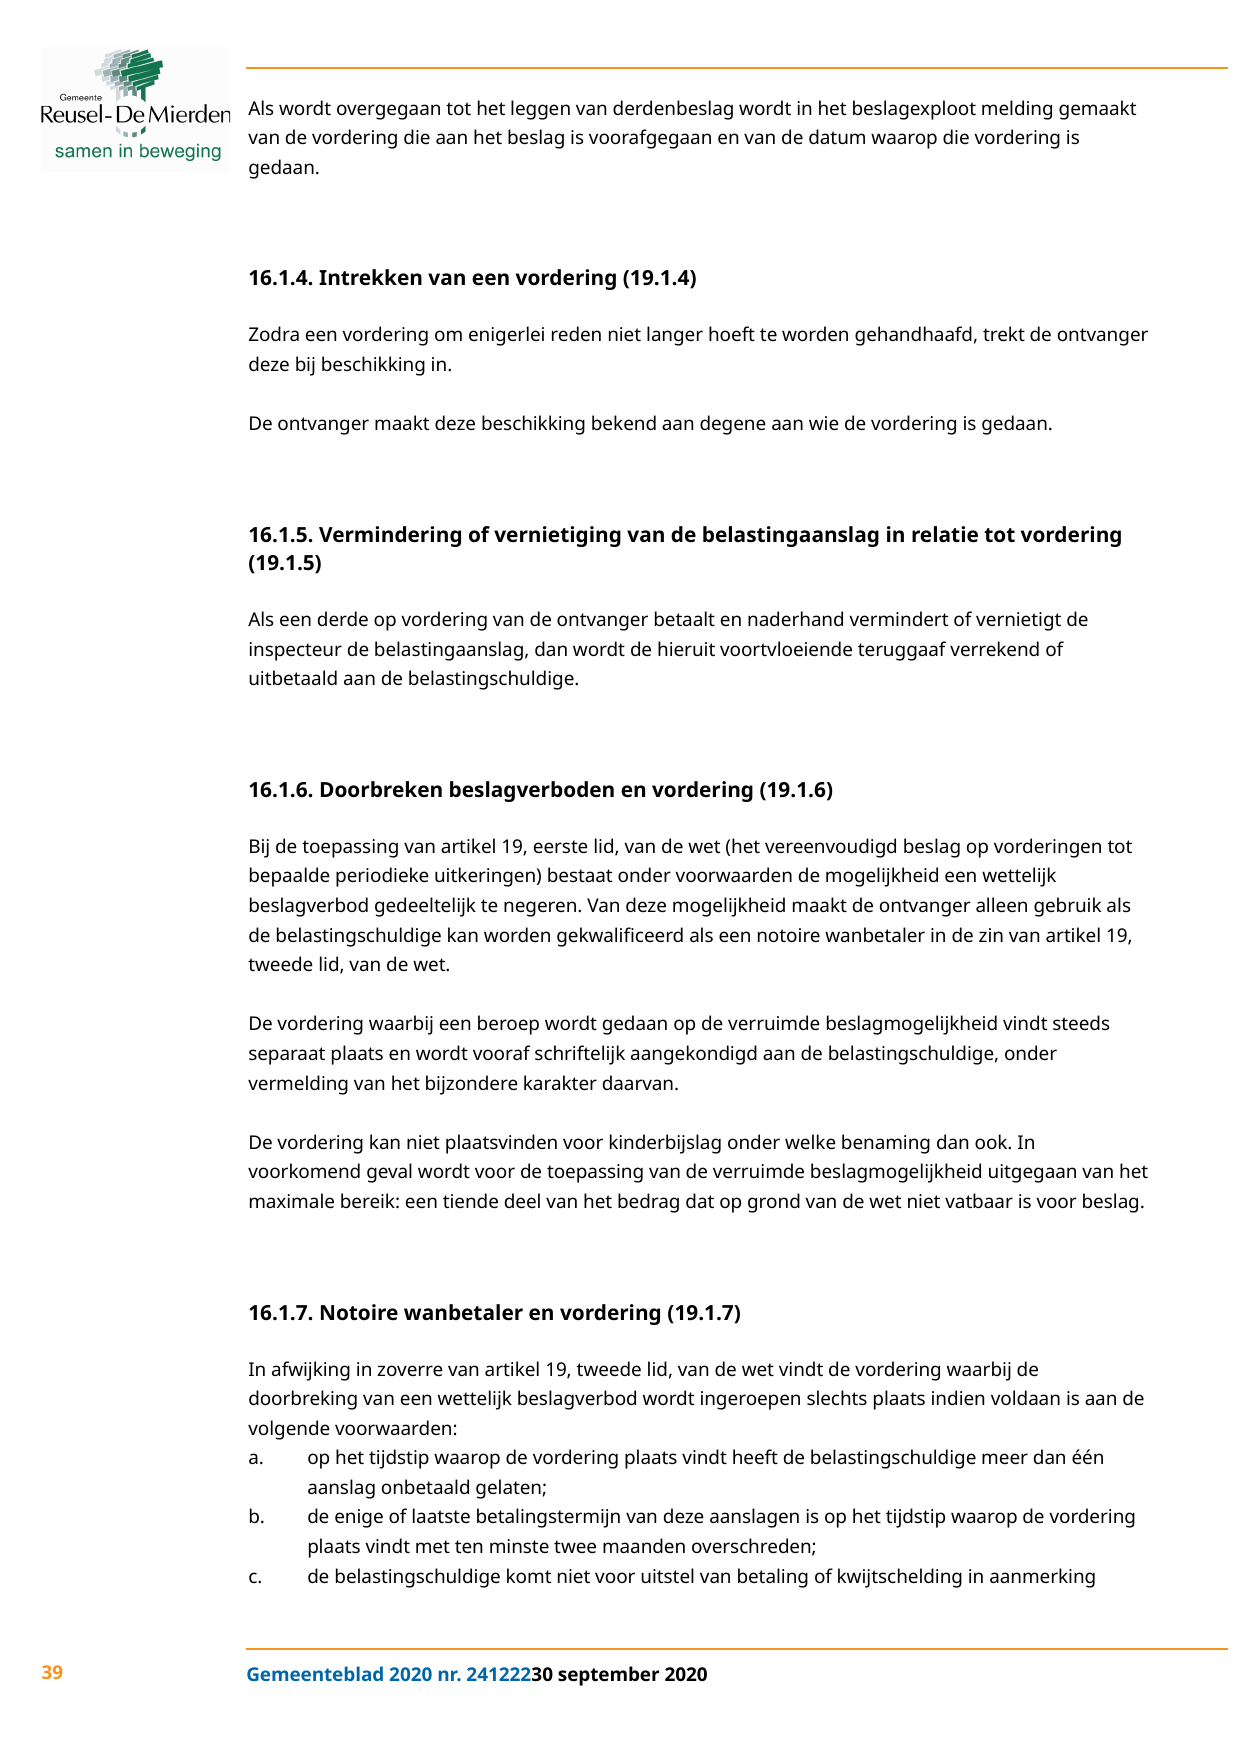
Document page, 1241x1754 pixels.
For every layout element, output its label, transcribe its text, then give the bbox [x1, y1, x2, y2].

text In afwijking in zoverre van artikel 19, tweede lid, van de wet vindt de vordering waarbij de doorbreking van een wettelijk beslagverbod wordt ingeroepen slechts plaats indien voldaan is aan de volgende voorwaarden: [248, 1356, 1152, 1441]
text De vordering kan niet plaatsvinden voor kinderbijslag onder welke benaming dan ook. In voorkomend geval wordt voor de toepassing van de verruimde beslagmogelijkheid uitgegaan van het maximale bereik: een tiende deel van het bedrag dat op grond van de wet niet vatbaar is voor beslag. [248, 1129, 1152, 1214]
text De vordering waarbij een beroep wordt gedaan op de verruimde beslagmogelijkheid vindt steeds separaat plaats en wordt vooraf schriftelijk aangekondigd aan de belastingschuldige, onder vermelding van het bijzondere karakter daarvan. [248, 1011, 1152, 1096]
list de enige of laatste betalingstermijn van deze aanslagen is op het tijdstip waarop de vordering plaats vindt met ten minste twee maanden overschreden; [248, 1504, 1152, 1559]
text Bij de toepassing van artikel 19, eerste lid, van de wet (het vereenvoudigd beslag op vorderingen tot bepaalde periodieke uitkeringen) bestaat onder voorwaarden de mogelijkheid een wettelijk beslagverbod gedeeltelijk te negeren. Van deze mogelijkheid maakt de ontvanger alleen gebruik als de belastingschuldige kan worden gekwalificeerd als een notoire wanbetaler in de zin van artikel 19, tweede lid, van de wet. [248, 833, 1152, 977]
text Zodra een vordering om enigerlei reden niet langer hoeft te worden gehandhaafd, trekt de ontvanger deze bij beschikking in. [248, 322, 1152, 377]
text Als een derde op vordering van de ontvanger betaalt en naderhand vermindert of vernietigt de inspecteur de belastingaanslag, dan wordt de hieruit voortvloeiende teruggaaf verrekend of uitbetaald aan de belastingschuldige. [248, 606, 1152, 691]
text 16.1.5. Vermindering of vernietiging van de belastingaanslag in relatie tot vordering (19.1.5) [248, 520, 1152, 577]
list op het tijdstip waarop de vordering plaats vindt heeft de belastingschuldige meer dan één aanslag onbetaald gelaten; [248, 1444, 1152, 1500]
text De ontvanger maakt deze beschikking bekend aan degene aan wie de vordering is gedaan. [248, 410, 1152, 436]
picture [41, 47, 231, 172]
list de belastingschuldige komt niet voor uitstel van betaling of kwijtschelding in aanmerking [248, 1563, 1152, 1588]
text Als wordt overgegaan tot het leggen van derdenbeslag wordt in het beslagexploot melding gemaakt van de vordering die aan het beslag is voorafgegaan en van de datum waarop die vordering is gedaan. [248, 95, 1152, 180]
text 16.1.6. Doorbreken beslagverboden en vordering (19.1.6) [248, 775, 1152, 803]
text 16.1.4. Intrekken van een vordering (19.1.4) [248, 263, 1152, 292]
text 16.1.7. Notoire wanbetaler en vordering (19.1.7) [248, 1298, 1152, 1326]
